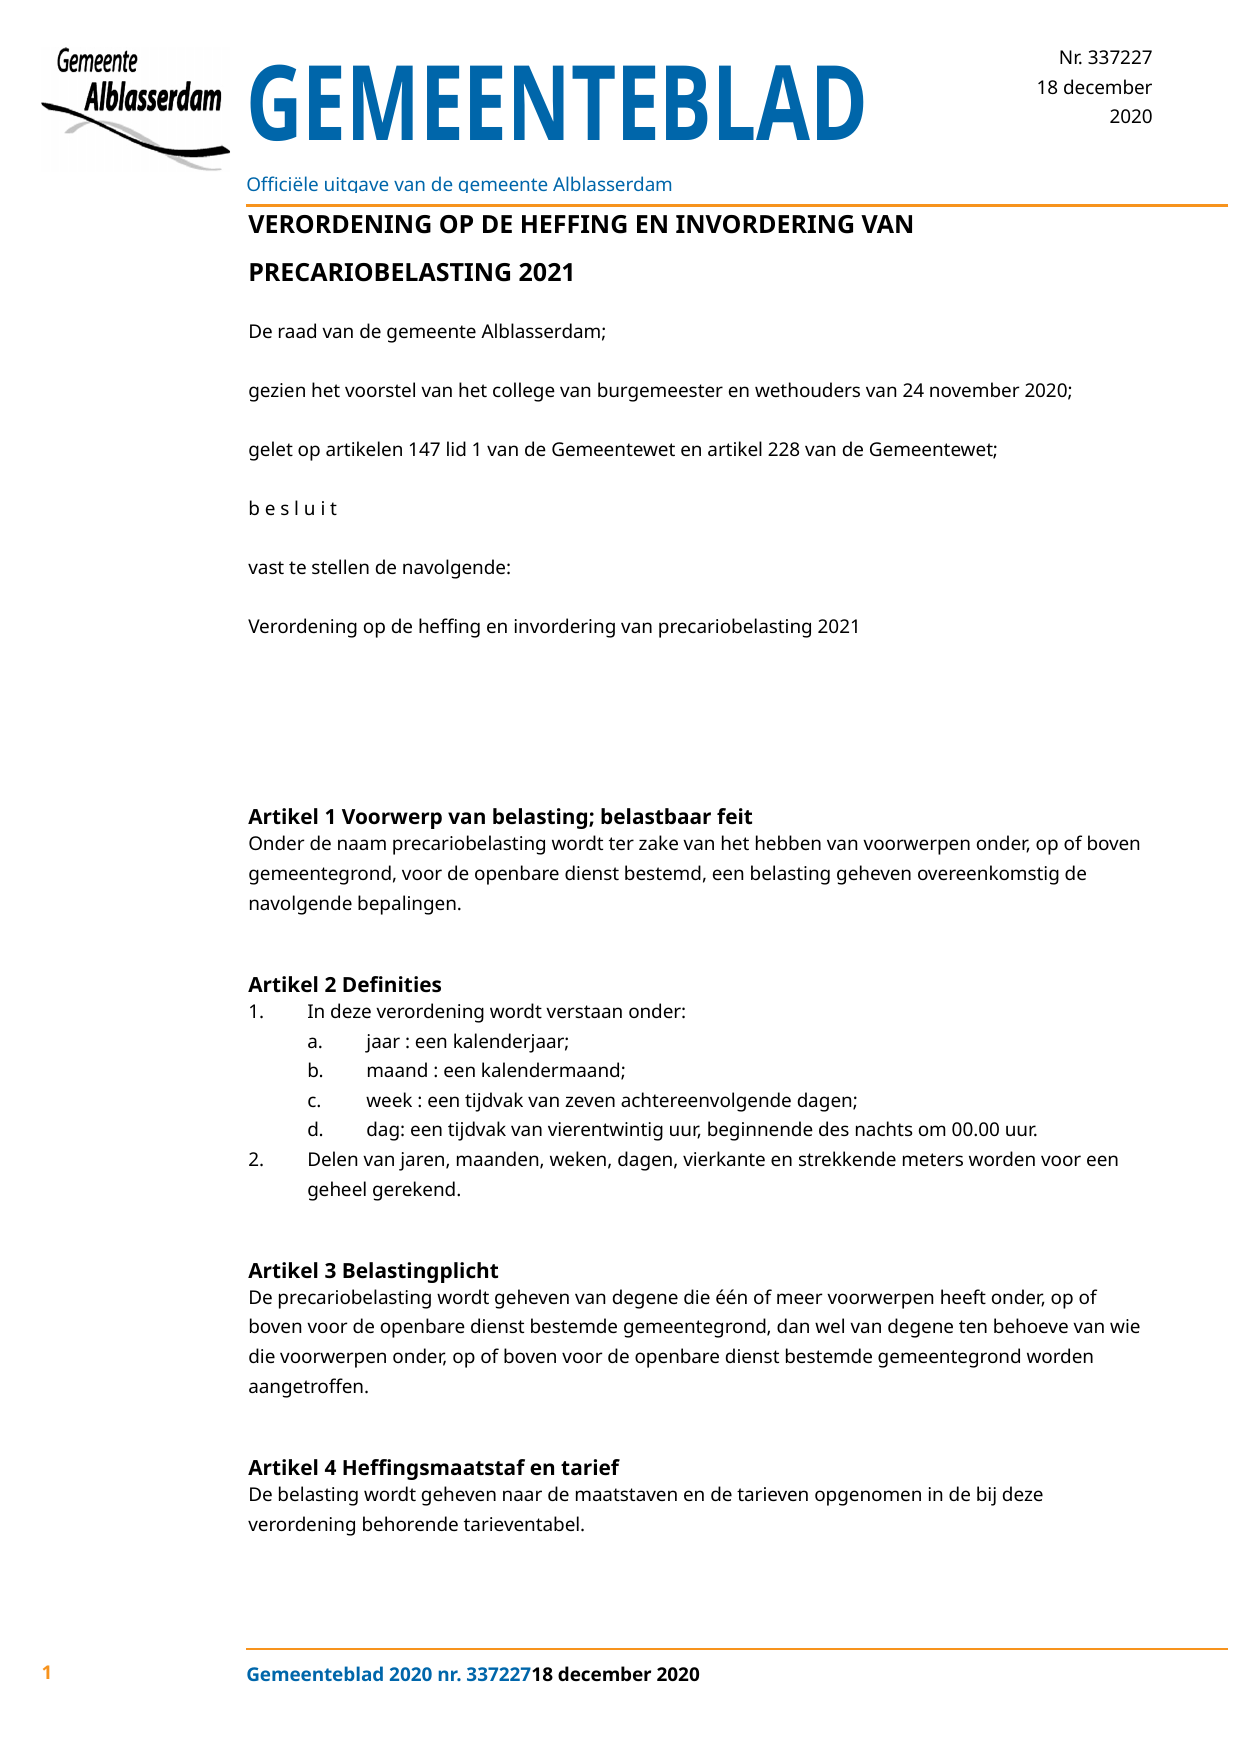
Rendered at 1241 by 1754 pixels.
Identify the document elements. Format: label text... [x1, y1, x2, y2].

text Artikel 3 Belastingplicht [248, 1256, 1152, 1284]
list jaar : een kalenderjaar; [307, 1028, 1152, 1053]
text De precariobelasting wordt geheven van degene die één of meer voorwerpen heeft onder, op of boven voor de openbare dienst bestemde gemeentegrond, dan wel van degene ten behoeve van wie die voorwerpen onder, op of boven voor de openbare dienst bestemde gemeentegrond worden aangetroffen. [248, 1284, 1152, 1399]
text gelet op artikelen 147 lid 1 van de Gemeentewet en artikel 228 van de Gemeentewet; [248, 436, 1152, 462]
picture [41, 47, 231, 172]
text vast te stellen de navolgende: [248, 554, 1152, 580]
text b e s l u i t [248, 495, 1152, 521]
list dag: een tijdvak van vierentwintig uur, beginnende des nachts om 00.00 uur. [307, 1117, 1152, 1142]
list Delen van jaren, maanden, weken, dagen, vierkante en strekkende meters worden voor een geheel gerekend. [248, 1146, 1152, 1201]
text gezien het voorstel van het college van burgemeester en wethouders van 24 november 2020; [248, 377, 1152, 403]
text Artikel 1 Voorwerp van belasting; belastbaar feit [248, 802, 1152, 831]
text Artikel 4 Heffingsmaatstaf en tarief [248, 1453, 1152, 1481]
text De raad van de gemeente Alblasserdam; [248, 318, 1152, 344]
list maand : een kalendermaand; [307, 1057, 1152, 1083]
text Artikel 2 Definities [248, 970, 1152, 998]
text De belasting wordt geheven naar de maatstaven en de tarieven opgenomen in de bij deze verordening behorende tarieventabel. [248, 1481, 1152, 1537]
text Verordening op de heffing en invordering van precariobelasting 2021 [248, 614, 1152, 639]
text VERORDENING OP DE HEFFING EN INVORDERING VAN PRECARIOBELASTING 2021 [248, 207, 1152, 288]
list week : een tijdvak van zeven achtereenvolgende dagen; [307, 1087, 1152, 1113]
text Onder de naam precariobelasting wordt ter zake van het hebben van voorwerpen onder, op of boven gemeentegrond, voor de openbare dienst bestemd, een belasting geheven overeenkomstig de navolgende bepalingen. [248, 831, 1152, 916]
list In deze verordening wordt verstaan onder: [248, 998, 1152, 1024]
